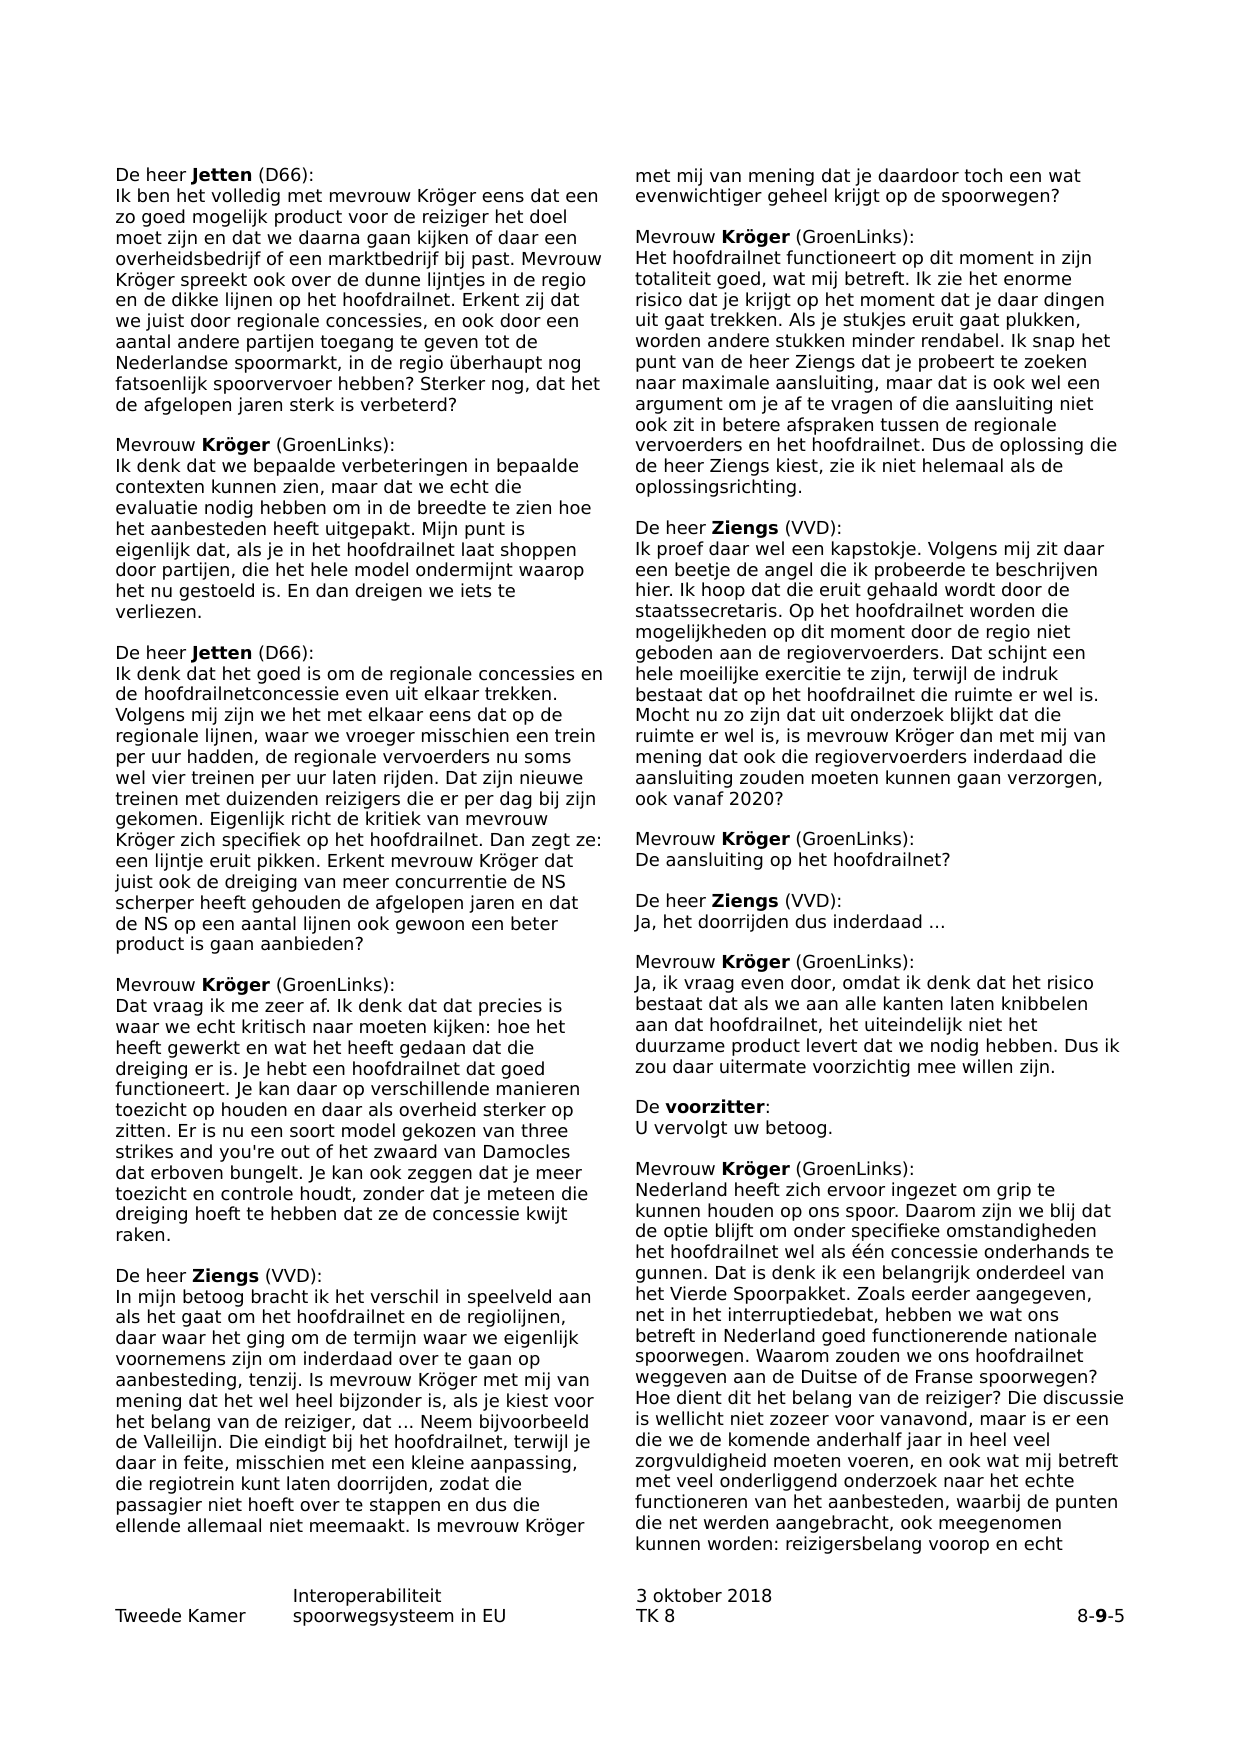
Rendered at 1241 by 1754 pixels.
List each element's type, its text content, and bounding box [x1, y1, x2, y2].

text Nederland heeft zich ervoor ingezet om grip te kunnen houden op ons spoor. Daarom zijn we blij dat de optie blijft om onder specifieke omstandigheden het hoofdrailnet wel als één concessie onderhands te gunnen. Dat is denk ik een belangrijk onderdeel van het Vierde Spoorpakket. Zoals eerder aangegeven, net in het interruptiedebat, hebben we wat ons betreft in Nederland goed functionerende nationale spoorwegen. Waarom zouden we ons hoofdrailnet weggeven aan de Duitse of de Franse spoorwegen? Hoe dient dit het belang van de reiziger? Die discussie is wellicht niet zozeer voor vanavond, maar is er een die we de komende anderhalf jaar in heel veel zorgvuldigheid moeten voeren, en ook wat mij betreft met veel onderliggend onderzoek naar het echte functioneren van het aanbesteden, waarbij de punten die net werden aangebracht, ook meegenomen kunnen worden: reizigersbelang voorop en echt [635, 1179, 1125, 1554]
text Dat vraag ik me zeer af. Ik denk dat dat precies is waar we echt kritisch naar moeten kijken: hoe het heeft gewerkt en wat het heeft gedaan dat die dreiging er is. Je hebt een hoofdrailnet dat goed functioneert. Je kan daar op verschillende manieren toezicht op houden en daar als overheid sterker op zitten. Er is nu een soort model gekozen van three strikes and you're out of het zwaard van Damocles dat erboven bungelt. Je kan ook zeggen dat je meer toezicht en controle houdt, zonder dat je meteen die dreiging hoeft te hebben dat ze de concessie kwijt raken. [115, 996, 605, 1246]
text De heer Ziengs (VVD): [635, 518, 1125, 538]
text Ik proef daar wel een kapstokje. Volgens mij zit daar een beetje de angel die ik probeerde te beschrijven hier. Ik hoop dat die eruit gehaald wordt door de staatssecretaris. Op het hoofdrailnet worden die mogelijkheden op dit moment door de regio niet geboden aan de regiovervoerders. Dat schijnt een hele moeilijke exercitie te zijn, terwijl de indruk bestaat dat op het hoofdrailnet die ruimte er wel is. Mocht nu zo zijn dat uit onderzoek blijkt dat die ruimte er wel is, is mevrouw Kröger dan met mij van mening dat ook die regiovervoerders inderdaad die aansluiting zouden moeten kunnen gaan verzorgen, ook vanaf 2020? [635, 538, 1125, 809]
text Ik denk dat het goed is om de regionale concessies en de hoofdrailnetconcessie even uit elkaar trekken. Volgens mij zijn we het met elkaar eens dat op de regionale lijnen, waar we vroeger misschien een trein per uur hadden, de regionale vervoerders nu soms wel vier treinen per uur laten rijden. Dat zijn nieuwe treinen met duizenden reizigers die er per dag bij zijn gekomen. Eigenlijk richt de kritiek van mevrouw Kröger zich specifiek op het hoofdrailnet. Dan zegt ze: een lijntje eruit pikken. Erkent mevrouw Kröger dat juist ook de dreiging van meer concurrentie de NS scherper heeft gehouden de afgelopen jaren en dat de NS op een aantal lijnen ook gewoon een beter product is gaan aanbieden? [115, 663, 605, 955]
text Ja, ik vraag even door, omdat ik denk dat het risico bestaat dat als we aan alle kanten laten knibbelen aan dat hoofdrailnet, het uiteindelijk niet het duurzame product levert dat we nodig hebben. Dus ik zou daar uitermate voorzichtig mee willen zijn. [635, 973, 1125, 1077]
text De heer Jetten (D66): [115, 165, 605, 186]
text Het hoofdrailnet functioneert op dit moment in zijn totaliteit goed, wat mij betreft. Ik zie het enorme risico dat je krijgt op het moment dat je daar dingen uit gaat trekken. Als je stukjes eruit gaat plukken, worden andere stukken minder rendabel. Ik snap het punt van de heer Ziengs dat je probeert te zoeken naar maximale aansluiting, maar dat is ook wel een argument om je af te vragen of die aansluiting niet ook zit in betere afspraken tussen de regionale vervoerders en het hoofdrailnet. Dus de oplossing die de heer Ziengs kiest, zie ik niet helemaal als de oplossingsrichting. [635, 248, 1125, 498]
text Mevrouw Kröger (GroenLinks): [635, 1159, 1125, 1179]
text met mij van mening dat je daardoor toch een wat evenwichtiger geheel krijgt op de spoorwegen? [635, 165, 1125, 207]
text Ik denk dat we bepaalde verbeteringen in bepaalde contexten kunnen zien, maar dat we echt die evaluatie nodig hebben om in de breedte te zien hoe het aanbesteden heeft uitgepakt. Mijn punt is eigenlijk dat, als je in het hoofdrailnet laat shoppen door partijen, die het hele model ondermijnt waarop het nu gestoeld is. En dan dreigen we iets te verliezen. [115, 456, 605, 623]
text Mevrouw Kröger (GroenLinks): [115, 435, 605, 456]
text De heer Ziengs (VVD): [635, 891, 1125, 912]
text De heer Jetten (D66): [115, 643, 605, 663]
text Mevrouw Kröger (GroenLinks): [115, 975, 605, 996]
text Mevrouw Kröger (GroenLinks): [635, 952, 1125, 973]
text In mijn betoog bracht ik het verschil in speelveld aan als het gaat om het hoofdrailnet en de regiolijnen, daar waar het ging om de termijn waar we eigenlijk voornemens zijn om inderdaad over te gaan op aanbesteding, tenzij. Is mevrouw Kröger met mij van mening dat het wel heel bijzonder is, als je kiest voor het belang van de reiziger, dat ... Neem bijvoorbeeld de Valleilijn. Die eindigt bij het hoofdrailnet, terwijl je daar in feite, misschien met een kleine aanpassing, die regiotrein kunt laten doorrijden, zodat die passagier niet hoeft over te stappen en dus die ellende allemaal niet meemaakt. Is mevrouw Kröger [115, 1286, 605, 1536]
text De voorzitter: [635, 1097, 1125, 1118]
text Ja, het doorrijden dus inderdaad ... [635, 912, 1125, 932]
text U vervolgt uw betoog. [635, 1118, 1125, 1139]
text Ik ben het volledig met mevrouw Kröger eens dat een zo goed mogelijk product voor de reiziger het doel moet zijn en dat we daarna gaan kijken of daar een overheidsbedrijf of een marktbedrijf bij past. Mevrouw Kröger spreekt ook over de dunne lijntjes in de regio en de dikke lijnen op het hoofdrailnet. Erkent zij dat we juist door regionale concessies, en ook door een aantal andere partijen toegang te geven tot de Nederlandse spoormarkt, in de regio überhaupt nog fatsoenlijk spoorvervoer hebben? Sterker nog, dat het de afgelopen jaren sterk is verbeterd? [115, 186, 605, 415]
text Mevrouw Kröger (GroenLinks): [635, 227, 1125, 248]
text De heer Ziengs (VVD): [115, 1266, 605, 1286]
text De aansluiting op het hoofdrailnet? [635, 850, 1125, 871]
text Mevrouw Kröger (GroenLinks): [635, 829, 1125, 850]
